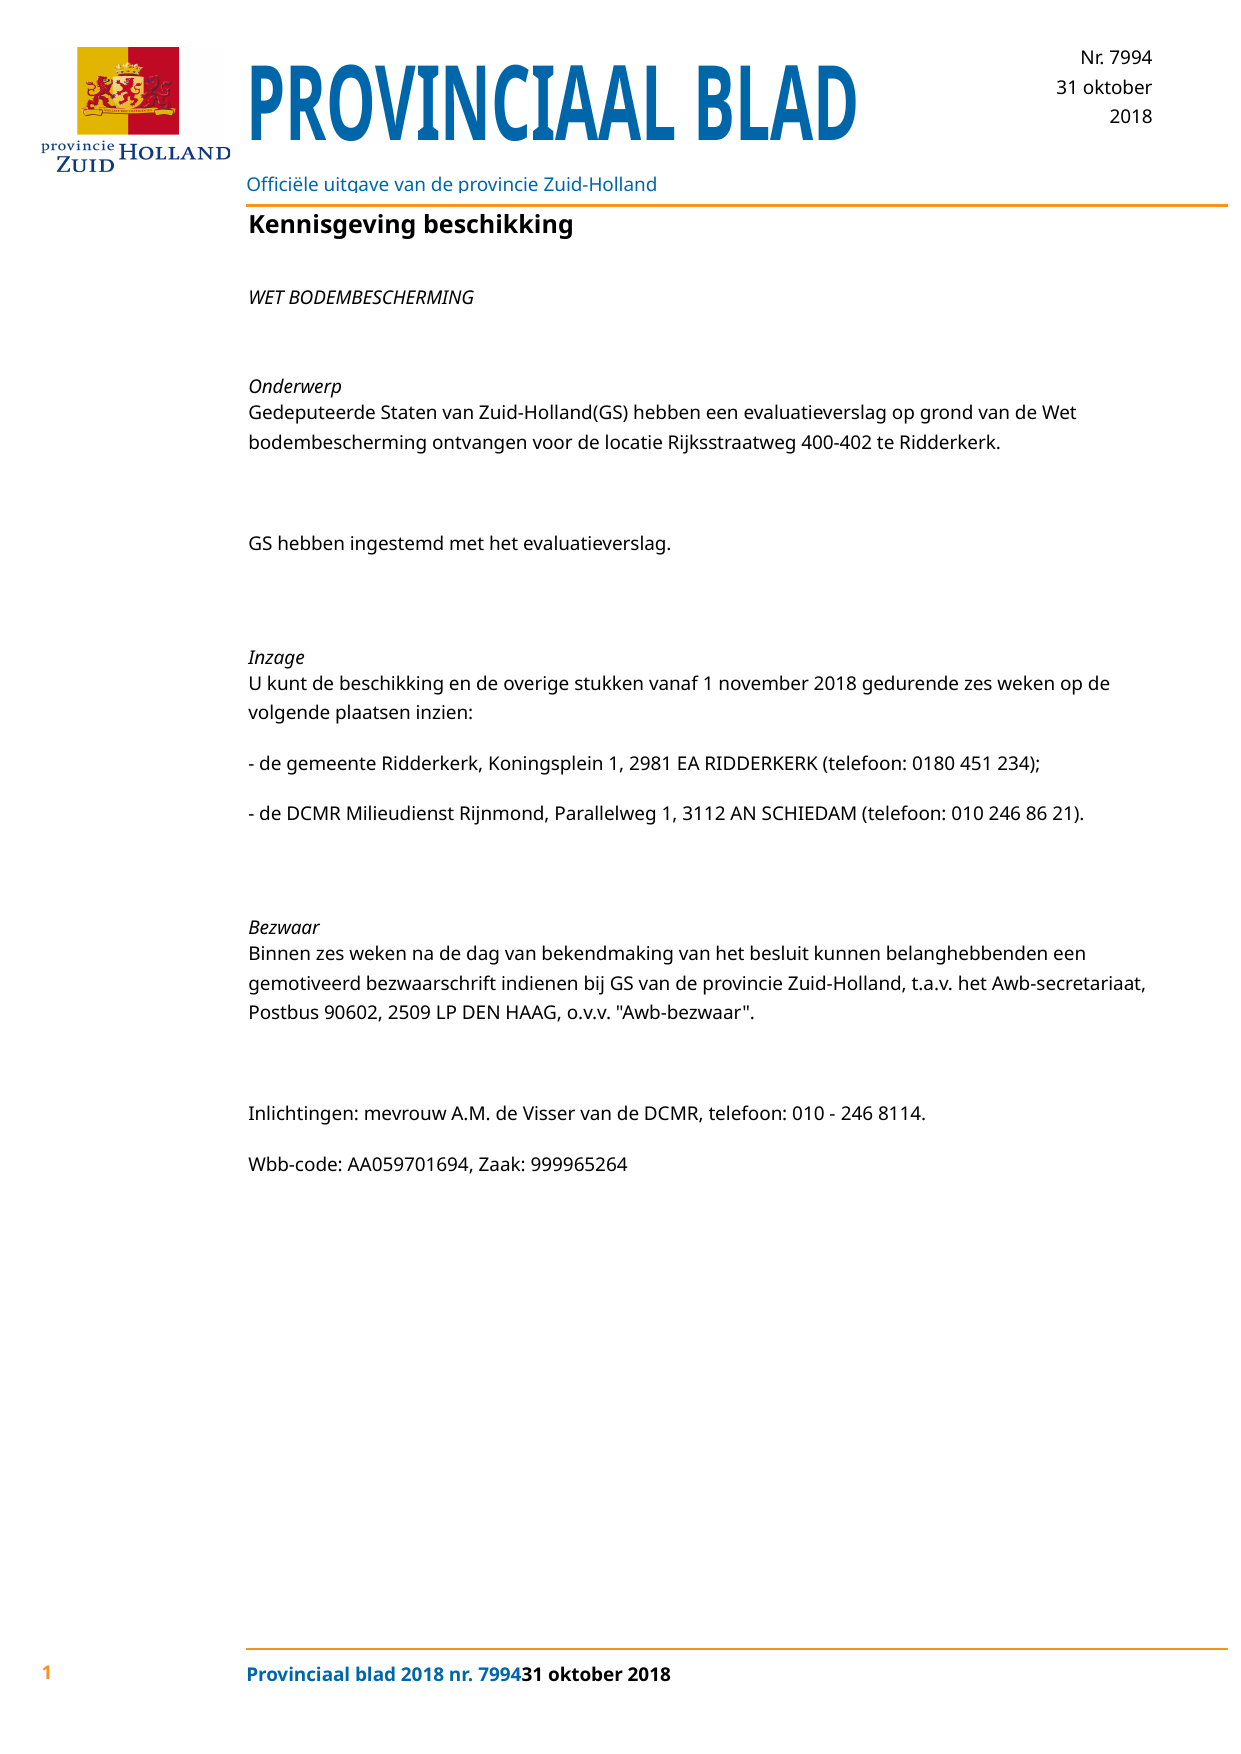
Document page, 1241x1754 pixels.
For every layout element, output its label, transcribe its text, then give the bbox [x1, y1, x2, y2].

text WET BODEMBESCHERMING [248, 284, 1152, 309]
text U kunt de beschikking en de overige stukken vanaf 1 november 2018 gedurende zes weken op de volgende plaatsen inzien: [248, 670, 1152, 725]
text GS hebben ingestemd met het evaluatieverslag. [248, 530, 1152, 555]
picture [41, 47, 231, 172]
text - de gemeente Ridderkerk, Koningsplein 1, 2981 EA RIDDERKERK (telefoon: 0180 451 234); [248, 750, 1152, 776]
text Binnen zes weken na de dag van bekendmaking van het besluit kunnen belanghebbenden een gemotiveerd bezwaarschrift indienen bij GS van de provincie Zuid-Holland, t.a.v. het Awb-secretariaat, Postbus 90602, 2509 LP DEN HAAG, o.v.v. "Awb-bezwaar". [248, 940, 1152, 1025]
text Kennisgeving beschikking [248, 207, 1152, 241]
text Onderwerp [248, 373, 1152, 399]
text Wbb-code: AA059701694, Zaak: 999965264 [248, 1151, 1152, 1176]
text - de DCMR Milieudienst Rijnmond, Parallelweg 1, 3112 AN SCHIEDAM (telefoon: 010 246 86 21). [248, 800, 1152, 826]
text Inlichtingen: mevrouw A.M. de Visser van de DCMR, telefoon: 010 - 246 8114. [248, 1100, 1152, 1126]
text Inzage [248, 644, 1152, 670]
text Gedeputeerde Staten van Zuid-Holland(GS) hebben een evaluatieverslag op grond van de Wet bodembescherming ontvangen voor de locatie Rijksstraatweg 400-402 te Ridderkerk. [248, 399, 1152, 454]
text Bezwaar [248, 914, 1152, 940]
